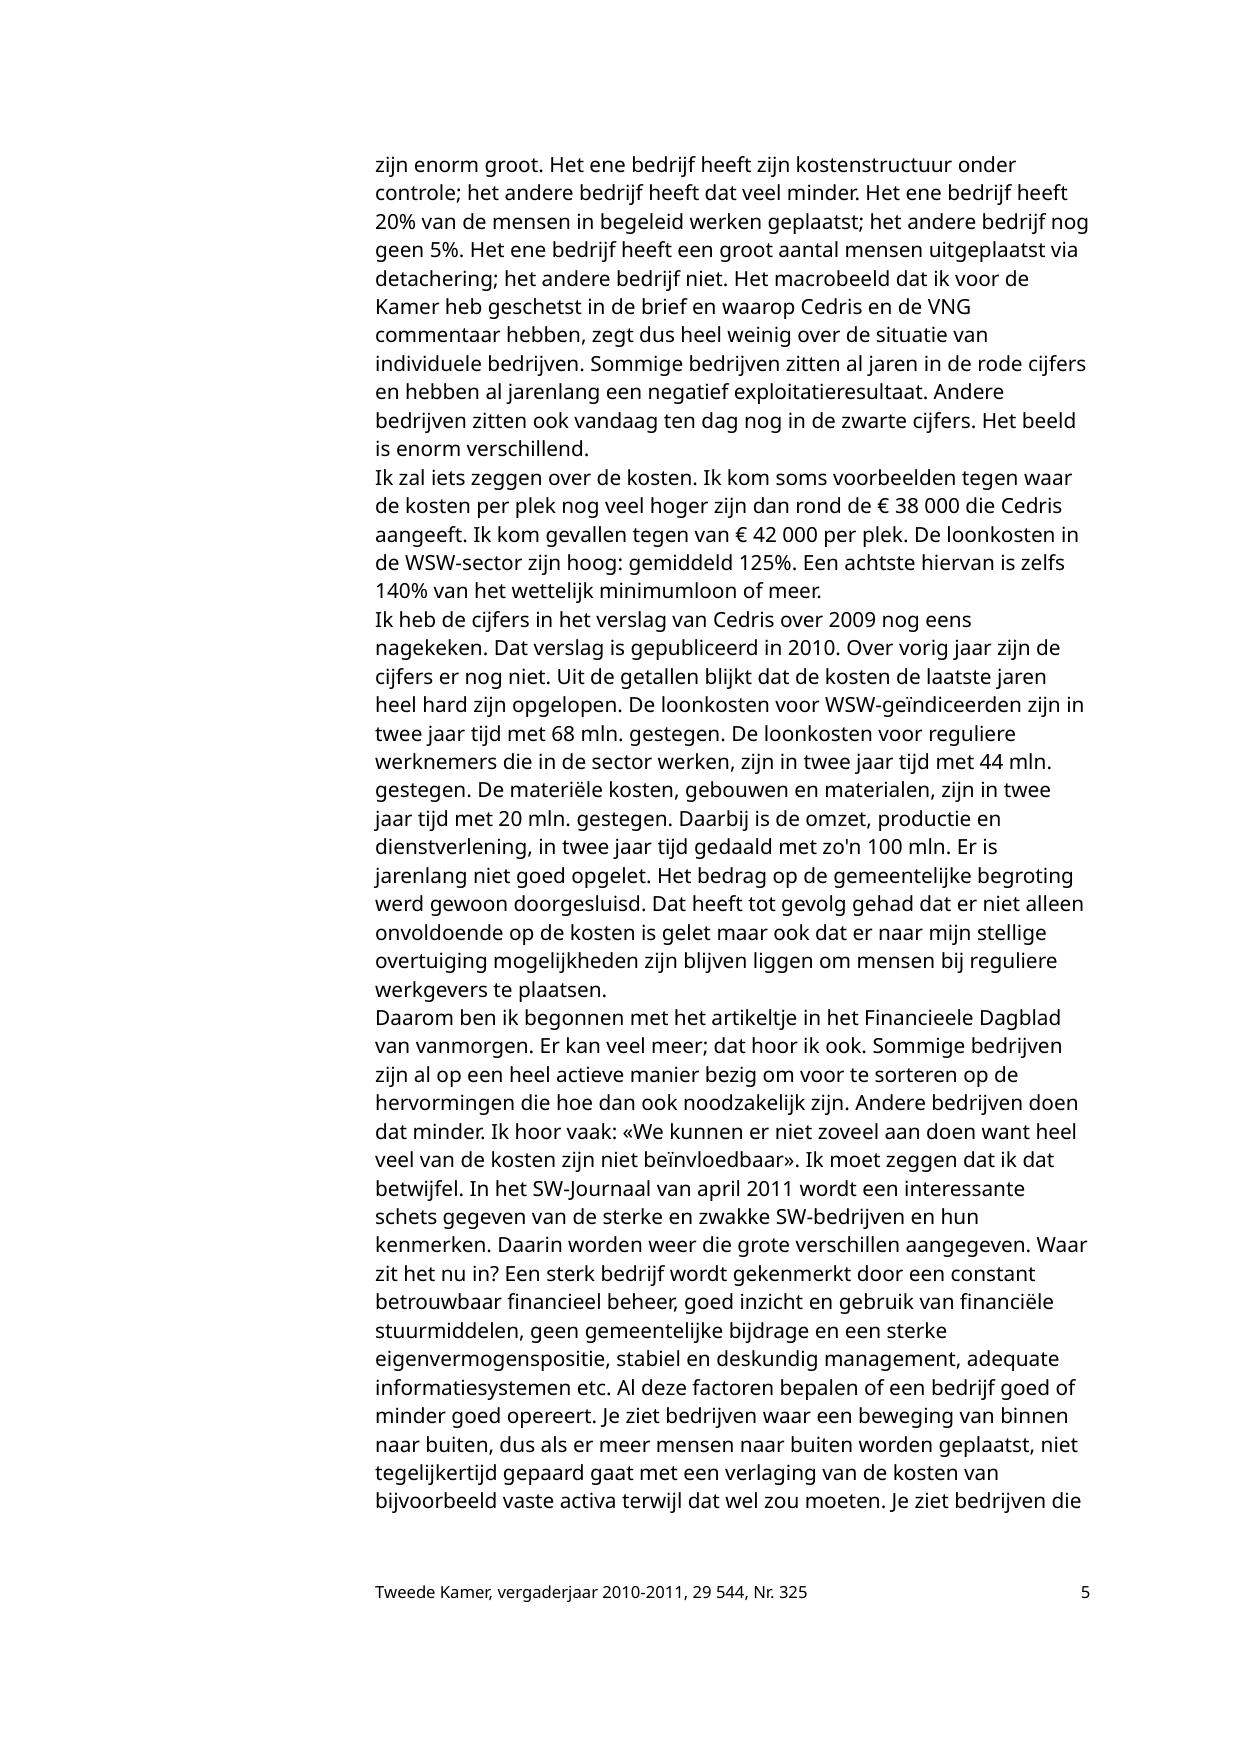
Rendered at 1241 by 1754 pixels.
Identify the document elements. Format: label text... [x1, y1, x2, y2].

text Ik zal iets zeggen over de kosten. Ik kom soms voorbeelden tegen waar de kosten per plek nog veel hoger zijn dan rond de € 38 000 die Cedris aangeeft. Ik kom gevallen tegen van € 42 000 per plek. De loonkosten in de WSW-sector zijn hoog: gemiddeld 125%. Een achtste hiervan is zelfs 140% van het wettelijk minimumloon of meer. [375, 463, 1090, 605]
text Daarom ben ik begonnen met het artikeltje in het Financieele Dagblad van vanmorgen. Er kan veel meer; dat hoor ik ook. Sommige bedrijven zijn al op een heel actieve manier bezig om voor te sorteren op de hervormingen die hoe dan ook noodzakelijk zijn. Andere bedrijven doen dat minder. Ik hoor vaak: «We kunnen er niet zoveel aan doen want heel veel van de kosten zijn niet beïnvloedbaar». Ik moet zeggen dat ik dat betwijfel. In het SW-Journaal van april 2011 wordt een interessante schets gegeven van de sterke en zwakke SW-bedrijven en hun kenmerken. Daarin worden weer die grote verschillen aangegeven. Waar zit het nu in? Een sterk bedrijf wordt gekenmerkt door een constant betrouwbaar financieel beheer, goed inzicht en gebruik van financiële stuurmiddelen, geen gemeentelijke bijdrage en een sterke eigenvermogenspositie, stabiel en deskundig management, adequate informatiesystemen etc. Al deze factoren bepalen of een bedrijf goed of minder goed opereert. Je ziet bedrijven waar een beweging van binnen naar buiten, dus als er meer mensen naar buiten worden geplaatst, niet tegelijkertijd gepaard gaat met een verlaging van de kosten van bijvoorbeeld vaste activa terwijl dat wel zou moeten. Je ziet bedrijven die [375, 1003, 1090, 1515]
text Ik heb de cijfers in het verslag van Cedris over 2009 nog eens nagekeken. Dat verslag is gepubliceerd in 2010. Over vorig jaar zijn de cijfers er nog niet. Uit de getallen blijkt dat de kosten de laatste jaren heel hard zijn opgelopen. De loonkosten voor WSW-geïndiceerden zijn in twee jaar tijd met 68 mln. gestegen. De loonkosten voor reguliere werknemers die in de sector werken, zijn in twee jaar tijd met 44 mln. gestegen. De materiële kosten, gebouwen en materialen, zijn in twee jaar tijd met 20 mln. gestegen. Daarbij is de omzet, productie en dienstverlening, in twee jaar tijd gedaald met zo'n 100 mln. Er is jarenlang niet goed opgelet. Het bedrag op de gemeentelijke begroting werd gewoon doorgesluisd. Dat heeft tot gevolg gehad dat er niet alleen onvoldoende op de kosten is gelet maar ook dat er naar mijn stellige overtuiging mogelijkheden zijn blijven liggen om mensen bij reguliere werkgevers te plaatsen. [375, 605, 1090, 1003]
text zijn enorm groot. Het ene bedrijf heeft zijn kostenstructuur onder controle; het andere bedrijf heeft dat veel minder. Het ene bedrijf heeft 20% van de mensen in begeleid werken geplaatst; het andere bedrijf nog geen 5%. Het ene bedrijf heeft een groot aantal mensen uitgeplaatst via detachering; het andere bedrijf niet. Het macrobeeld dat ik voor de Kamer heb geschetst in de brief en waarop Cedris en de VNG commentaar hebben, zegt dus heel weinig over de situatie van individuele bedrijven. Sommige bedrijven zitten al jaren in de rode cijfers en hebben al jarenlang een negatief exploitatieresultaat. Andere bedrijven zitten ook vandaag ten dag nog in de zwarte cijfers. Het beeld is enorm verschillend. [375, 150, 1090, 463]
